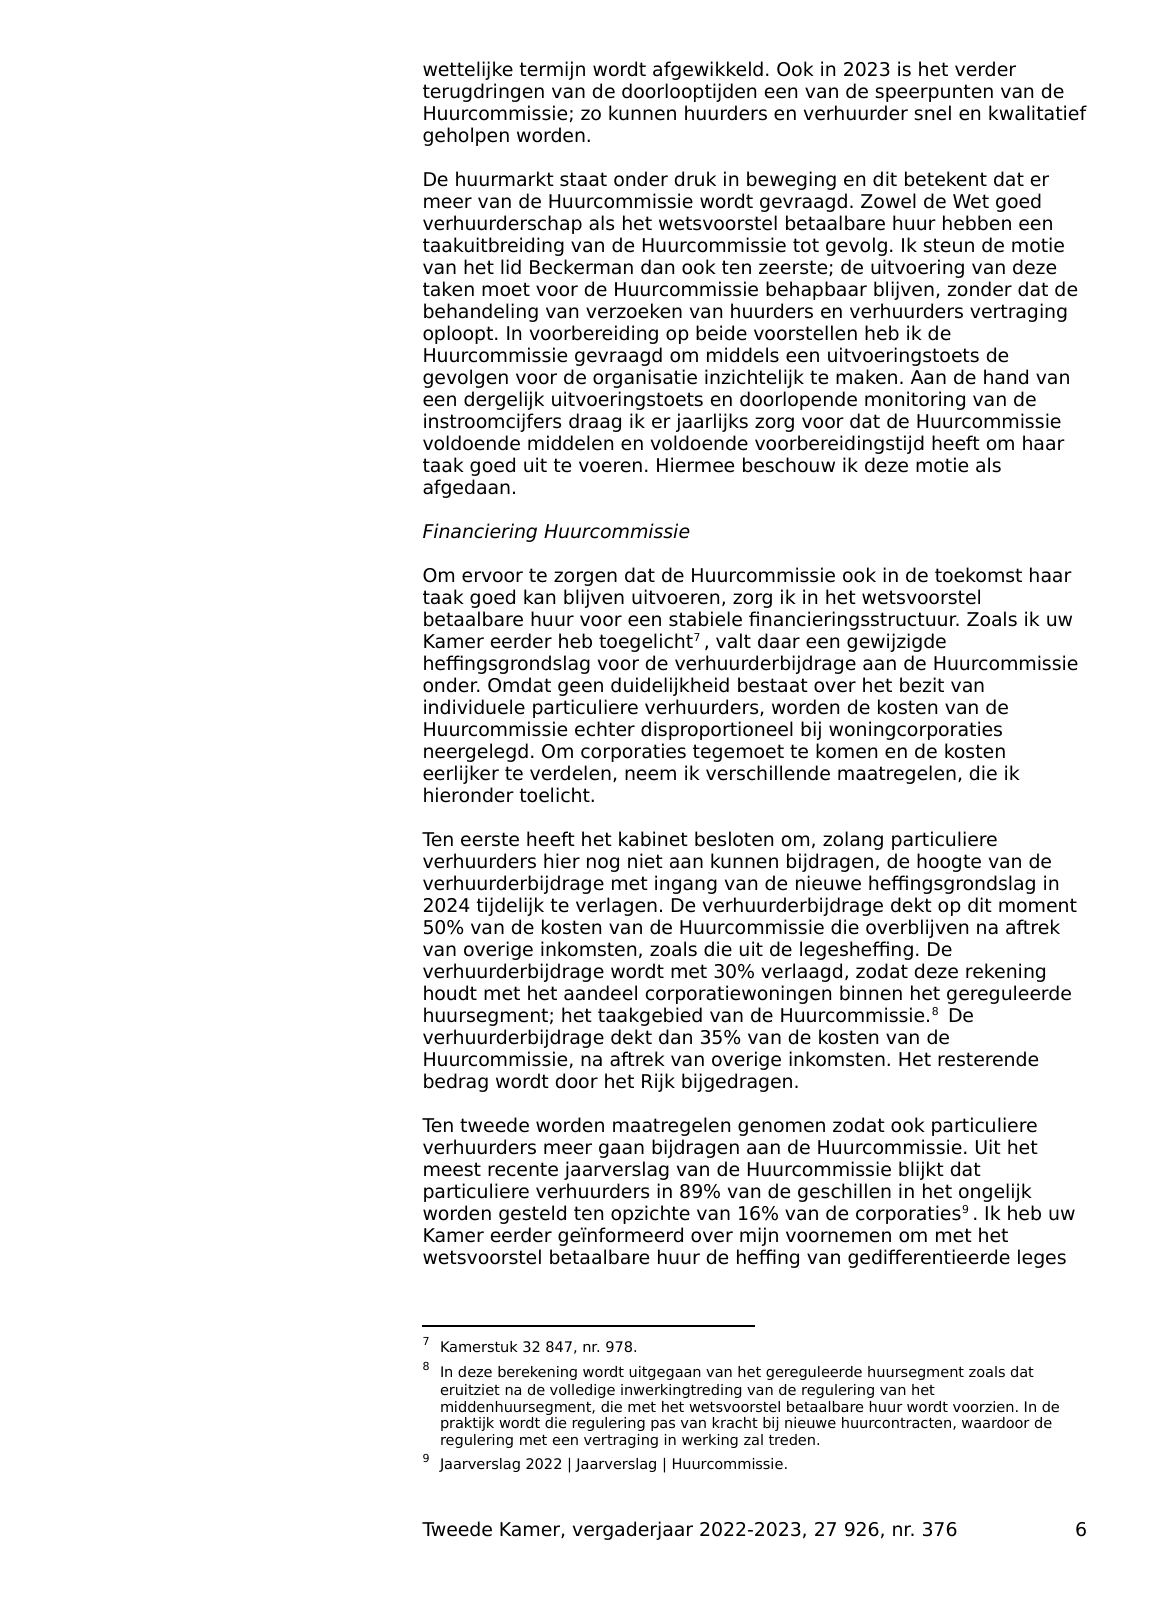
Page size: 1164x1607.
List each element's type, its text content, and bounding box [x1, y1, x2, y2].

text wettelijke termijn wordt afgewikkeld. Ook in 2023 is het verder terugdringen van de doorlooptijden een van de speerpunten van de Huurcommissie; zo kunnen huurders en verhuurder snel en kwalitatief geholpen worden. [422, 59, 1087, 147]
text Jaarverslag 2022 | Jaarverslag | Huurcommissie. [422, 1452, 1087, 1474]
text Om ervoor te zorgen dat de Huurcommissie ook in de toekomst haar taak goed kan blijven uitvoeren, zorg ik in het wetsvoorstel betaalbare huur voor een stabiele financieringsstructuur. Zoals ik uw Kamer eerder heb toegelicht, valt daar een gewijzigde heffingsgrondslag voor de verhuurderbijdrage aan de Huurcommissie onder. Omdat geen duidelijkheid bestaat over het bezit van individuele particuliere verhuurders, worden de kosten van de Huurcommissie echter disproportioneel bij woningcorporaties neergelegd. Om corporaties tegemoet te komen en de kosten eerlijker te verdelen, neem ik verschillende maatregelen, die ik hieronder toelicht. [422, 565, 1087, 807]
text In deze berekening wordt uitgegaan van het gereguleerde huursegment zoals dat eruitziet na de volledige inwerkingtreding van de regulering van het middenhuursegment, die met het wetsvoorstel betaalbare huur wordt voorzien. In de praktijk wordt die regulering pas van kracht bij nieuwe huurcontracten, waardoor de regulering met een vertraging in werking zal treden. [422, 1360, 1087, 1449]
text De huurmarkt staat onder druk in beweging en dit betekent dat er meer van de Huurcommissie wordt gevraagd. Zowel de Wet goed verhuurderschap als het wetsvoorstel betaalbare huur hebben een taakuitbreiding van de Huurcommissie tot gevolg. Ik steun de motie van het lid Beckerman dan ook ten zeerste; de uitvoering van deze taken moet voor de Huurcommissie behapbaar blijven, zonder dat de behandeling van verzoeken van huurders en verhuurders vertraging oploopt. In voorbereiding op beide voorstellen heb ik de Huurcommissie gevraagd om middels een uitvoeringstoets de gevolgen voor de organisatie inzichtelijk te maken. Aan de hand van een dergelijk uitvoeringstoets en doorlopende monitoring van de instroomcijfers draag ik er jaarlijks zorg voor dat de Huurcommissie voldoende middelen en voldoende voorbereidingstijd heeft om haar taak goed uit te voeren. Hiermee beschouw ik deze motie als afgedaan. [422, 169, 1087, 499]
text Kamerstuk 32 847, nr. 978. [422, 1335, 1087, 1357]
text Ten eerste heeft het kabinet besloten om, zolang particuliere verhuurders hier nog niet aan kunnen bijdragen, de hoogte van de verhuurderbijdrage met ingang van de nieuwe heffingsgrondslag in 2024 tijdelijk te verlagen. De verhuurderbijdrage dekt op dit moment 50% van de kosten van de Huurcommissie die overblijven na aftrek van overige inkomsten, zoals die uit de legesheffing. De verhuurderbijdrage wordt met 30% verlaagd, zodat deze rekening houdt met het aandeel corporatiewoningen binnen het gereguleerde huursegment; het taakgebied van de Huurcommissie. De verhuurderbijdrage dekt dan 35% van de kosten van de Huurcommissie, na aftrek van overige inkomsten. Het resterende bedrag wordt door het Rijk bijgedragen. [422, 829, 1087, 1093]
subtitle Financiering Huurcommissie [422, 521, 1087, 543]
text Ten tweede worden maatregelen genomen zodat ook particuliere verhuurders meer gaan bijdragen aan de Huurcommissie. Uit het meest recente jaarverslag van de Huurcommissie blijkt dat particuliere verhuurders in 89% van de geschillen in het ongelijk worden gesteld ten opzichte van 16% van de corporaties. Ik heb uw Kamer eerder geïnformeerd over mijn voornemen om met het wetsvoorstel betaalbare huur de heffing van gedifferentieerde leges [422, 1115, 1087, 1269]
